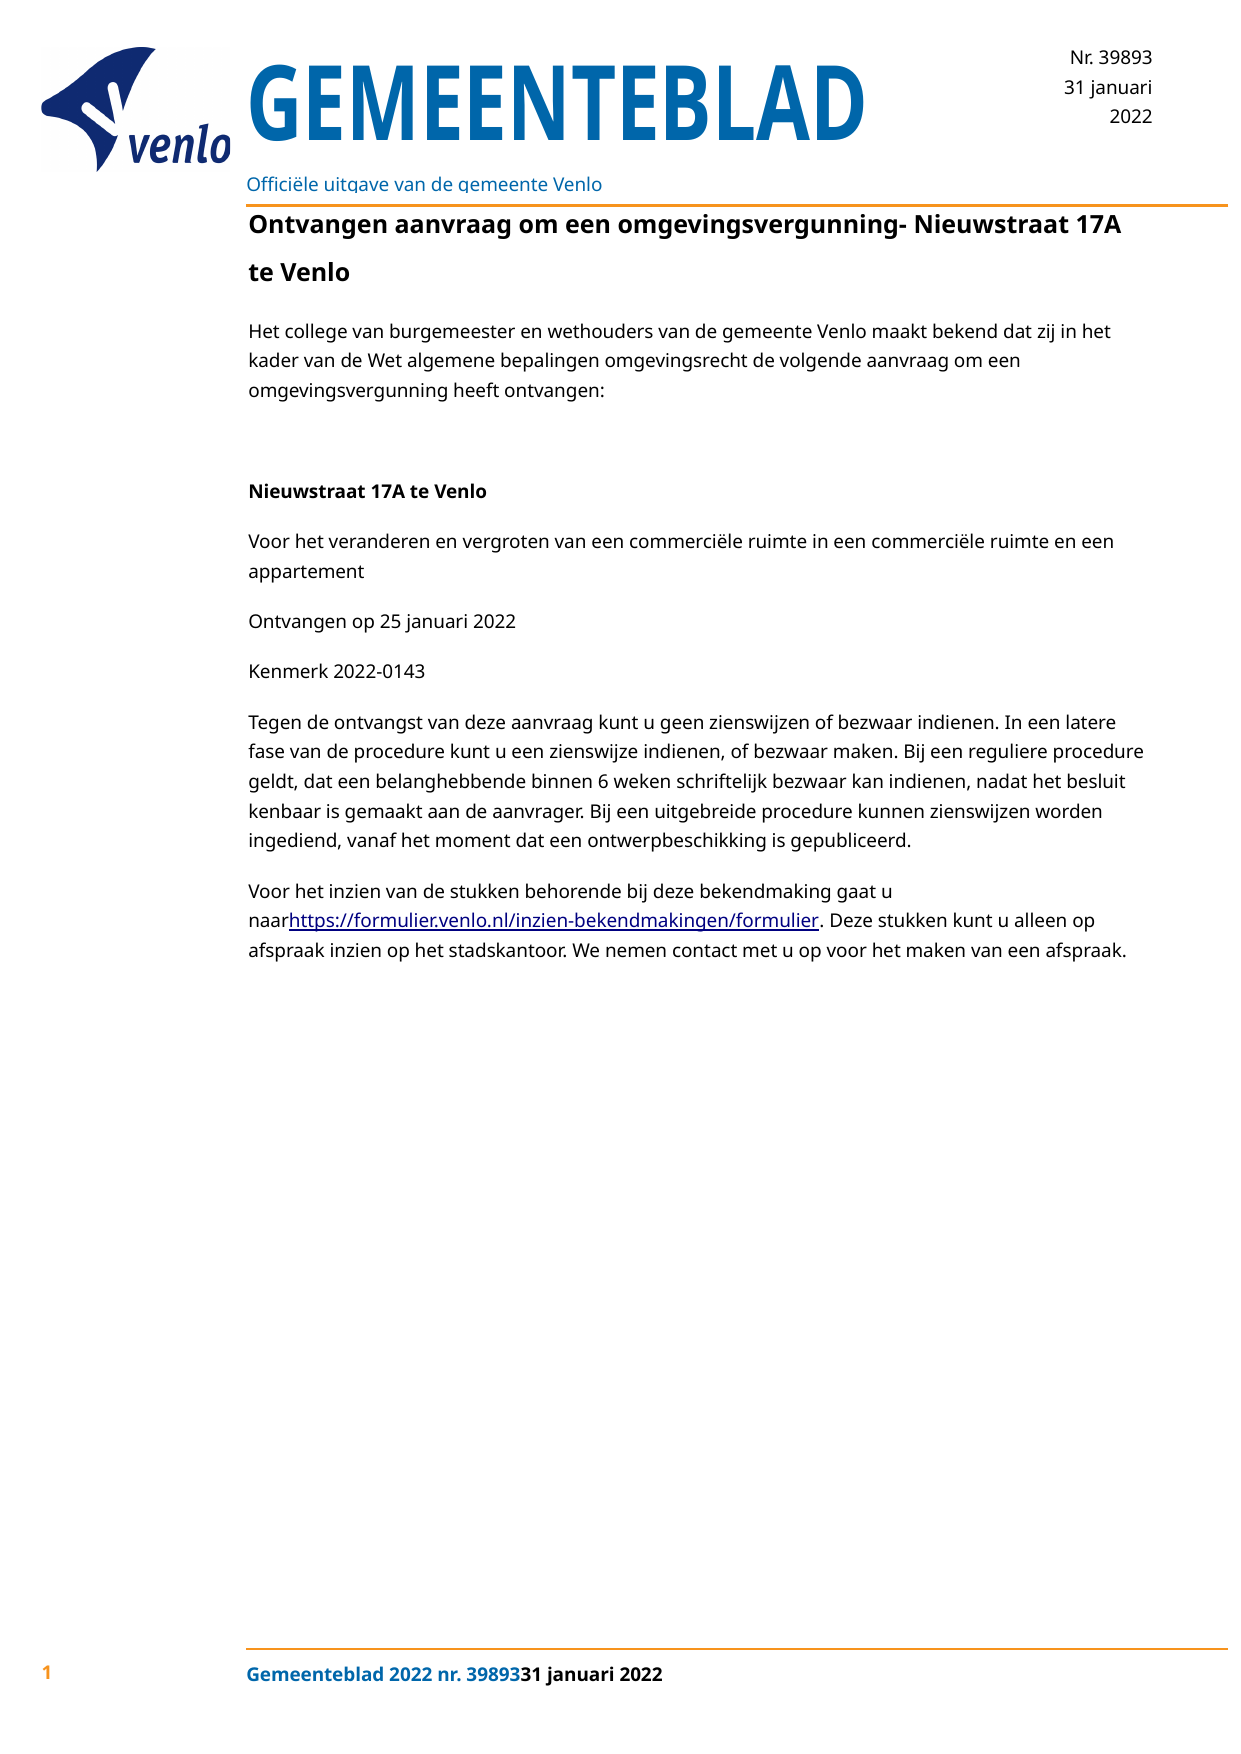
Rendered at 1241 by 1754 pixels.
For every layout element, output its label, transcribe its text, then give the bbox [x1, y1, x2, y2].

text Kenmerk 2022-0143 [248, 659, 1152, 684]
text Voor het veranderen en vergroten van een commerciële ruimte in een commerciële ruimte en een appartement [248, 528, 1152, 584]
text Tegen de ontvangst van deze aanvraag kunt u geen zienswijzen of bezwaar indienen. In een latere fase van de procedure kunt u een zienswijze indienen, of bezwaar maken. Bij een reguliere procedure geldt, dat een belanghebbende binnen 6 weken schriftelijk bezwaar kan indienen, nadat het besluit kenbaar is gemaakt aan de aanvrager. Bij een uitgebreide procedure kunnen zienswijzen worden ingediend, vanaf het moment dat een ontwerpbeschikking is gepubliceerd. [248, 709, 1152, 853]
text Nieuwstraat 17A te Venlo [248, 478, 1152, 504]
text Voor het inzien van de stukken behorende bij deze bekendmaking gaat u naarhttps://formulier.venlo.nl/inzien-bekendmakingen/formulier. Deze stukken kunt u alleen op afspraak inzien op het stadskantoor. We nemen contact met u op voor het maken van een afspraak. [248, 878, 1152, 963]
text Ontvangen aanvraag om een omgevingsvergunning- Nieuwstraat 17A te Venlo [248, 207, 1152, 288]
picture [41, 47, 231, 172]
text Het college van burgemeester en wethouders van de gemeente Venlo maakt bekend dat zij in het kader van de Wet algemene bepalingen omgevingsrecht de volgende aanvraag om een omgevingsvergunning heeft ontvangen: [248, 318, 1152, 403]
text Ontvangen op 25 januari 2022 [248, 608, 1152, 634]
